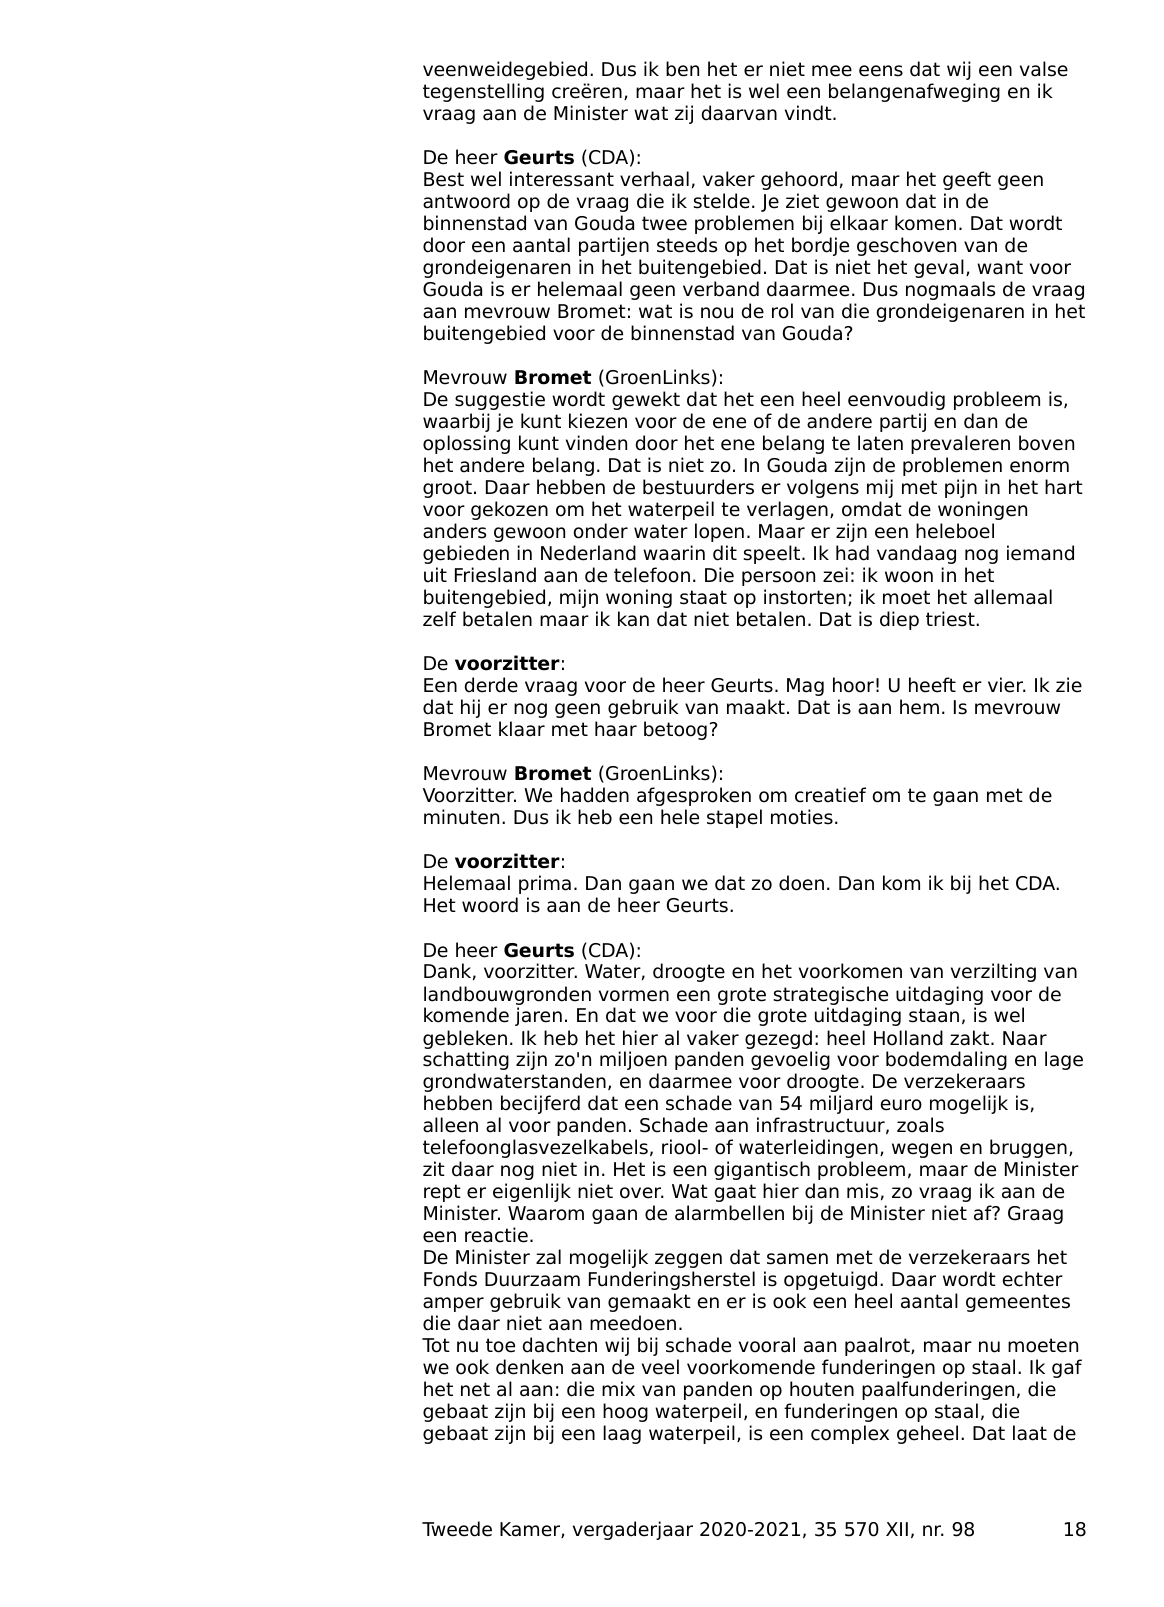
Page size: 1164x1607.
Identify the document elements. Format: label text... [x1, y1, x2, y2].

text De heer Geurts (CDA): [422, 147, 1087, 169]
text veenweidegebied. Dus ik ben het er niet mee eens dat wij een valse tegenstelling creëren, maar het is wel een belangenafweging en ik vraag aan de Minister wat zij daarvan vindt. [422, 59, 1087, 125]
text De Minister zal mogelijk zeggen dat samen met de verzekeraars het Fonds Duurzaam Funderingsherstel is opgetuigd. Daar wordt echter amper gebruik van gemaakt en er is ook een heel aantal gemeentes die daar niet aan meedoen. [422, 1247, 1087, 1335]
text Mevrouw Bromet (GroenLinks): [422, 763, 1087, 785]
text De suggestie wordt gewekt dat het een heel eenvoudig probleem is, waarbij je kunt kiezen voor de ene of de andere partij en dan de oplossing kunt vinden door het ene belang te laten prevaleren boven het andere belang. Dat is niet zo. In Gouda zijn de problemen enorm groot. Daar hebben de bestuurders er volgens mij met pijn in het hart voor gekozen om het waterpeil te verlagen, omdat de woningen anders gewoon onder water lopen. Maar er zijn een heleboel gebieden in Nederland waarin dit speelt. Ik had vandaag nog iemand uit Friesland aan de telefoon. Die persoon zei: ik woon in het buitengebied, mijn woning staat op instorten; ik moet het allemaal zelf betalen maar ik kan dat niet betalen. Dat is diep triest. [422, 389, 1087, 631]
text Tot nu toe dachten wij bij schade vooral aan paalrot, maar nu moeten we ook denken aan de veel voorkomende funderingen op staal. Ik gaf het net al aan: die mix van panden op houten paalfunderingen, die gebaat zijn bij een hoog waterpeil, en funderingen op staal, die gebaat zijn bij een laag waterpeil, is een complex geheel. Dat laat de [422, 1335, 1087, 1445]
text Best wel interessant verhaal, vaker gehoord, maar het geeft geen antwoord op de vraag die ik stelde. Je ziet gewoon dat in de binnenstad van Gouda twee problemen bij elkaar komen. Dat wordt door een aantal partijen steeds op het bordje geschoven van de grondeigenaren in het buitengebied. Dat is niet het geval, want voor Gouda is er helemaal geen verband daarmee. Dus nogmaals de vraag aan mevrouw Bromet: wat is nou de rol van die grondeigenaren in het buitengebied voor de binnenstad van Gouda? [422, 169, 1087, 345]
text Een derde vraag voor de heer Geurts. Mag hoor! U heeft er vier. Ik zie dat hij er nog geen gebruik van maakt. Dat is aan hem. Is mevrouw Bromet klaar met haar betoog? [422, 675, 1087, 741]
text Mevrouw Bromet (GroenLinks): [422, 367, 1087, 389]
text De voorzitter: [422, 851, 1087, 873]
text Helemaal prima. Dan gaan we dat zo doen. Dan kom ik bij het CDA. Het woord is aan de heer Geurts. [422, 873, 1087, 917]
text De heer Geurts (CDA): [422, 939, 1087, 961]
text De voorzitter: [422, 653, 1087, 675]
text Voorzitter. We hadden afgesproken om creatief om te gaan met de minuten. Dus ik heb een hele stapel moties. [422, 785, 1087, 829]
text Dank, voorzitter. Water, droogte en het voorkomen van verzilting van landbouwgronden vormen een grote strategische uitdaging voor de komende jaren. En dat we voor die grote uitdaging staan, is wel gebleken. Ik heb het hier al vaker gezegd: heel Holland zakt. Naar schatting zijn zo'n miljoen panden gevoelig voor bodemdaling en lage grondwaterstanden, en daarmee voor droogte. De verzekeraars hebben becijferd dat een schade van 54 miljard euro mogelijk is, alleen al voor panden. Schade aan infrastructuur, zoals telefoonglasvezelkabels, riool- of waterleidingen, wegen en bruggen, zit daar nog niet in. Het is een gigantisch probleem, maar de Minister rept er eigenlijk niet over. Wat gaat hier dan mis, zo vraag ik aan de Minister. Waarom gaan de alarmbellen bij de Minister niet af? Graag een reactie. [422, 961, 1087, 1247]
